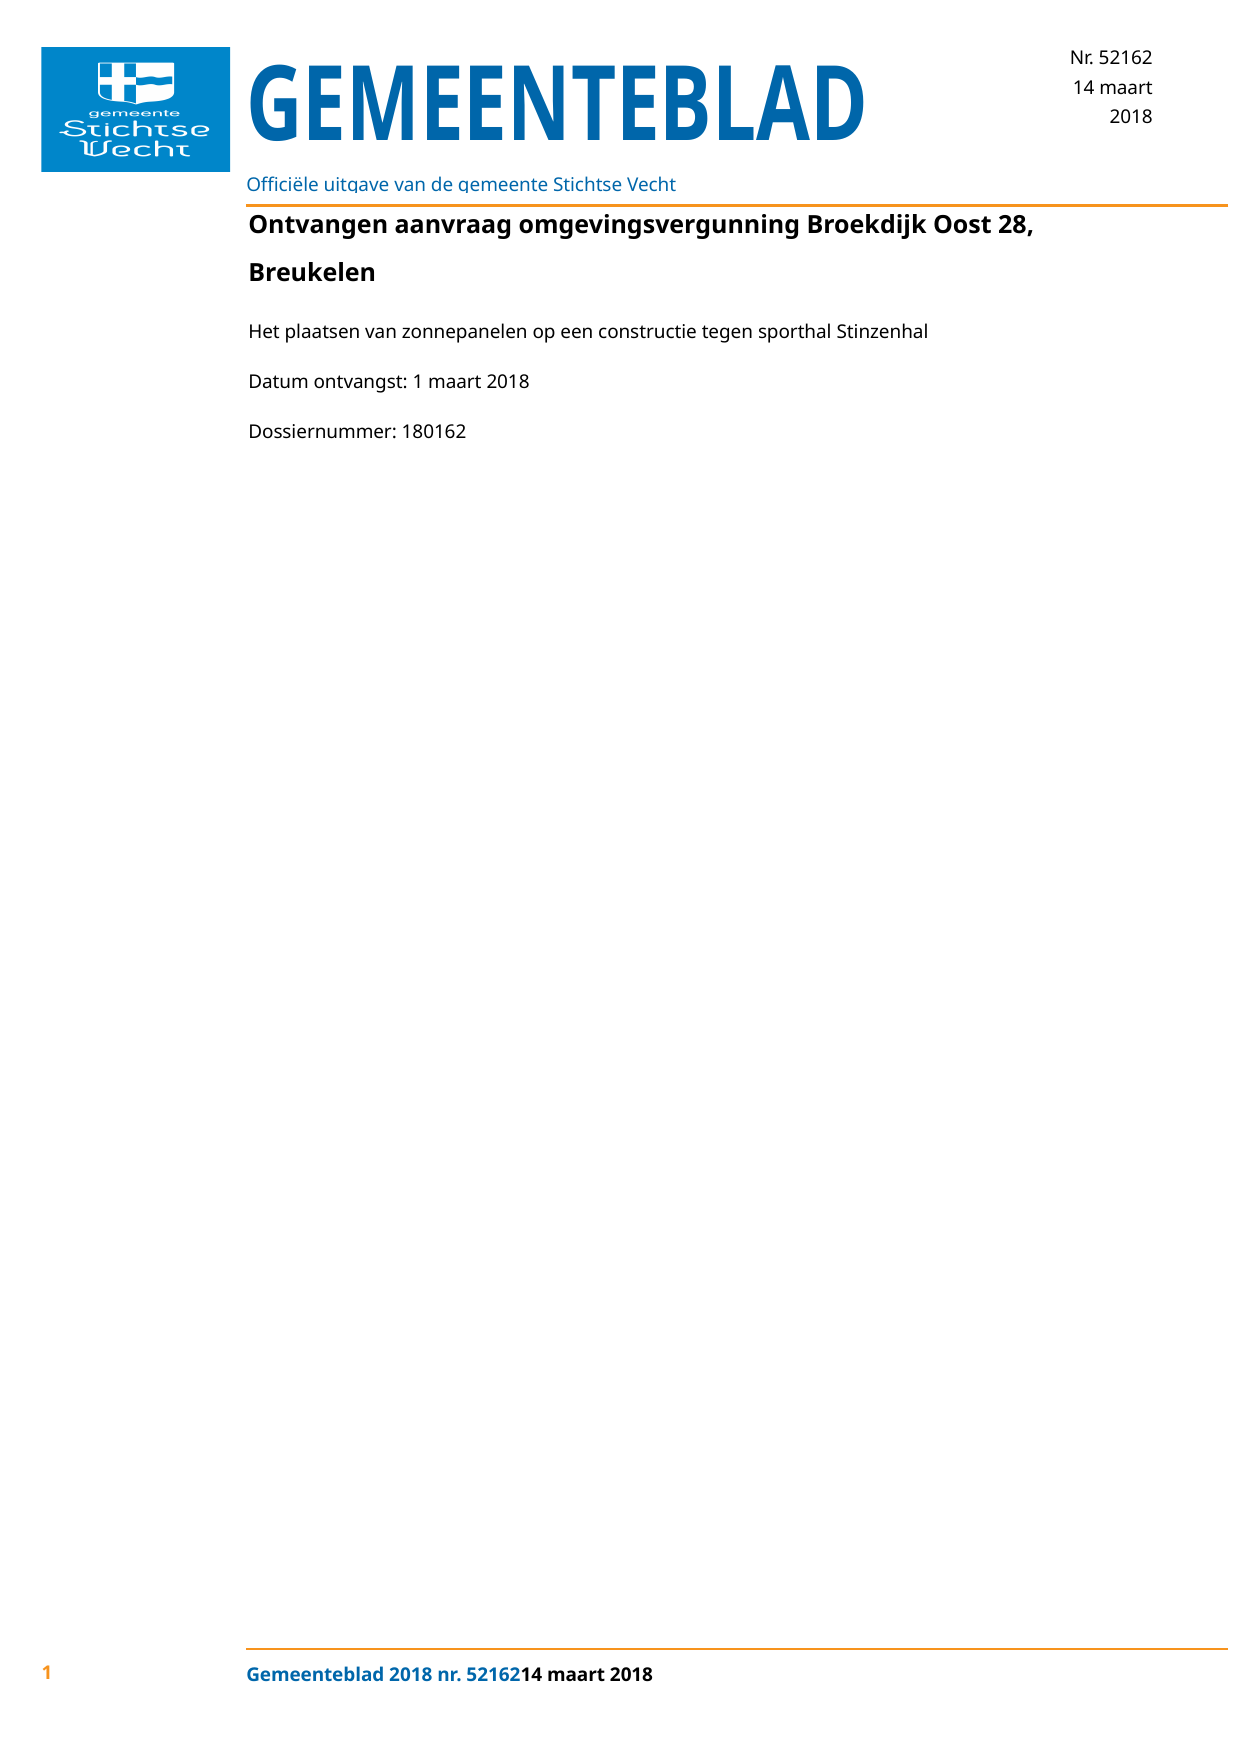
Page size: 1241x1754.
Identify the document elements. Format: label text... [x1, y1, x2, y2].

picture [137, 63, 174, 103]
text Datum ontvangst: 1 maart 2018 [248, 368, 1152, 394]
text Ontvangen aanvraag omgevingsvergunning Broekdijk Oost 28, Breukelen [248, 207, 1152, 288]
text Dossiernummer: 180162 [248, 419, 1152, 444]
picture [99, 63, 135, 101]
text Het plaatsen van zonnepanelen op een constructie tegen sporthal Stinzenhal [248, 318, 1152, 344]
